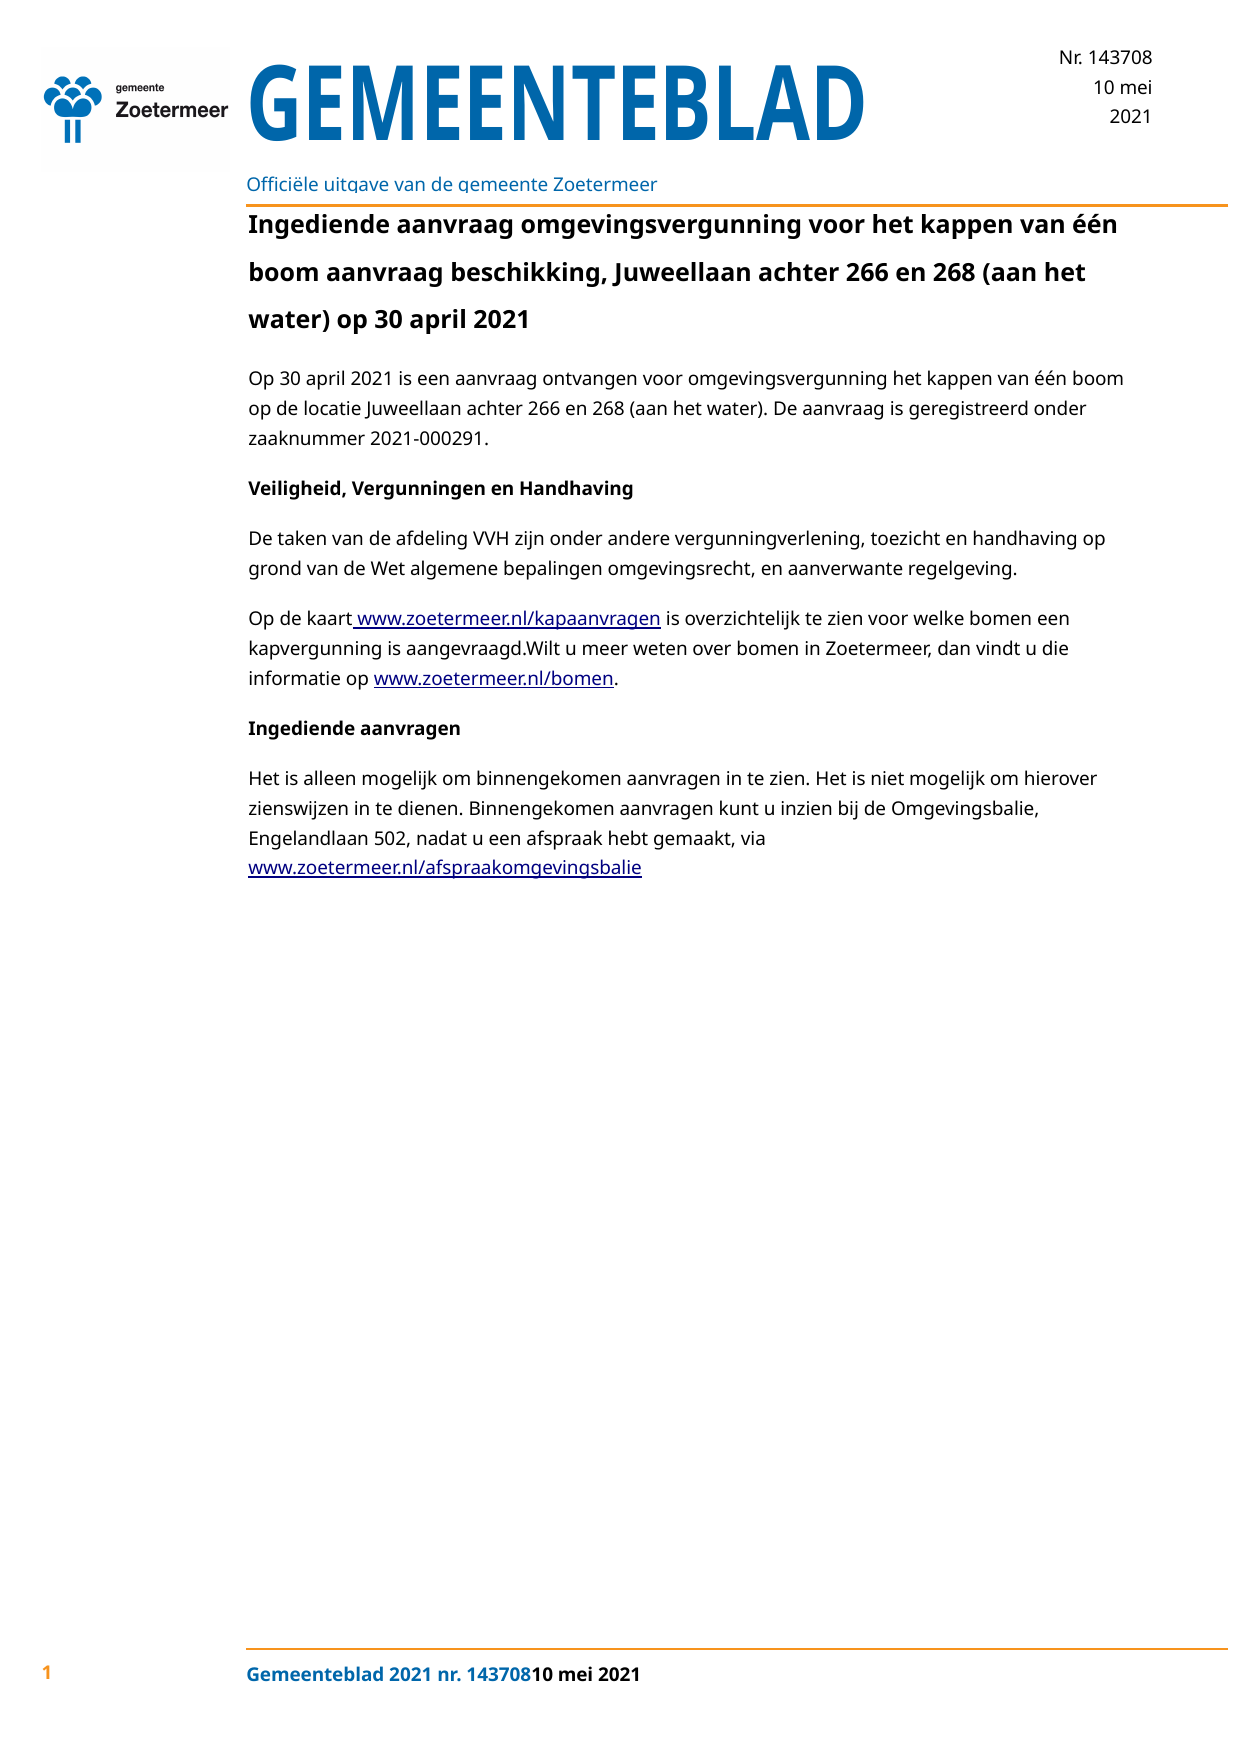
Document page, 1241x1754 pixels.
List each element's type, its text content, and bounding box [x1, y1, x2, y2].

text De taken van de afdeling VVH zijn onder andere vergunningverlening, toezicht en handhaving op grond van de Wet algemene bepalingen omgevingsrecht, en aanverwante regelgeving. [248, 526, 1152, 581]
text Ingediende aanvragen [248, 715, 1152, 741]
text Op de kaart www.zoetermeer.nl/kapaanvragen is overzichtelijk te zien voor welke bomen een kapvergunning is aangevraagd.Wilt u meer weten over bomen in Zoetermeer, dan vindt u die informatie op www.zoetermeer.nl/bomen. [248, 606, 1152, 690]
text Veiligheid, Vergunningen en Handhaving [248, 475, 1152, 501]
text Het is alleen mogelijk om binnengekomen aanvragen in te zien. Het is niet mogelijk om hierover zienswijzen in te dienen. Binnengekomen aanvragen kunt u inzien bij de Omgevingsbalie, Engelandlaan 502, nadat u een afspraak hebt gemaakt, via www.zoetermeer.nl/afspraakomgevingsbalie [248, 766, 1152, 880]
picture [41, 47, 231, 172]
text Op 30 april 2021 is een aanvraag ontvangen voor omgevingsvergunning het kappen van één boom op de locatie Juweellaan achter 266 en 268 (aan het water). De aanvraag is geregistreerd onder zaaknummer 2021-000291. [248, 366, 1152, 450]
text Ingediende aanvraag omgevingsvergunning voor het kappen van één boom aanvraag beschikking, Juweellaan achter 266 en 268 (aan het water) op 30 april 2021 [248, 207, 1152, 336]
